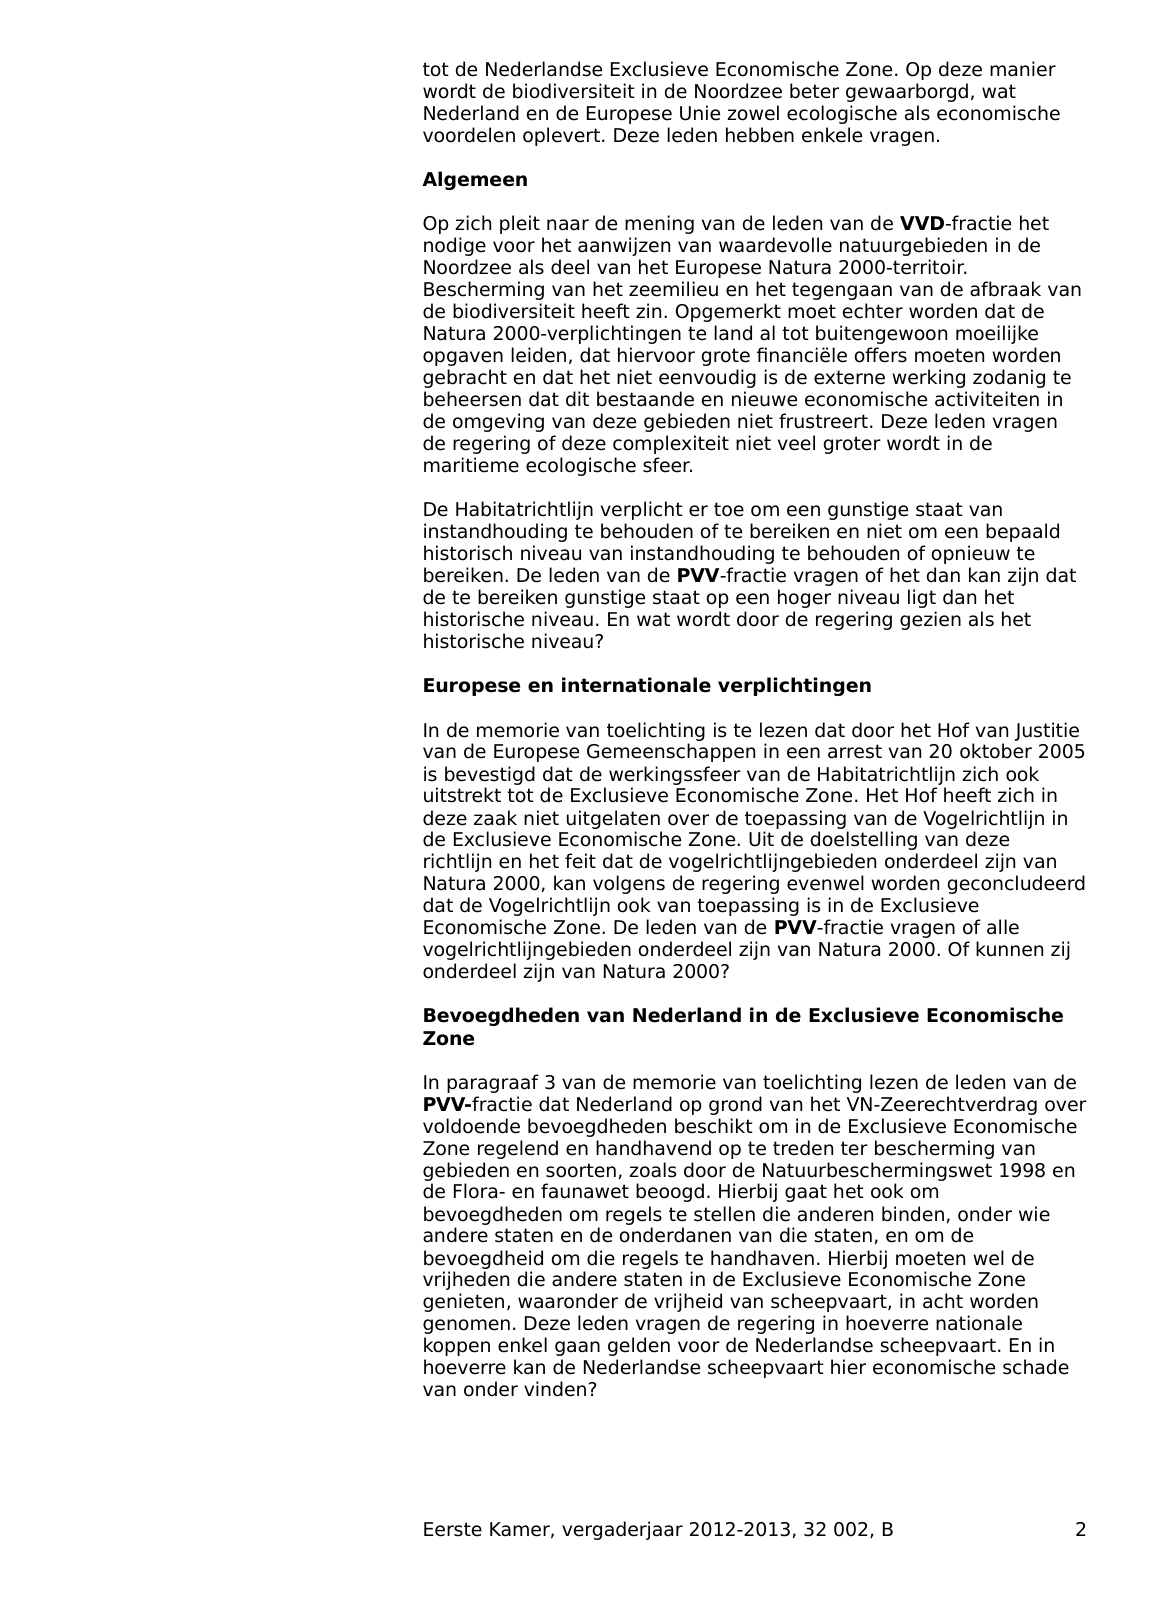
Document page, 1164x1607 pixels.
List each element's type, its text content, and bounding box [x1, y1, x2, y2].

text tot de Nederlandse Exclusieve Economische Zone. Op deze manier wordt de biodiversiteit in de Noordzee beter gewaarborgd, wat Nederland en de Europese Unie zowel ecologische als economische voordelen oplevert. Deze leden hebben enkele vragen. [422, 59, 1087, 147]
text De Habitatrichtlijn verplicht er toe om een gunstige staat van instandhouding te behouden of te bereiken en niet om een bepaald historisch niveau van instandhouding te behouden of opnieuw te bereiken. De leden van de PVV-fractie vragen of het dan kan zijn dat de te bereiken gunstige staat op een hoger niveau ligt dan het historische niveau. En wat wordt door de regering gezien als het historische niveau? [422, 499, 1087, 653]
subtitle Bevoegdheden van Nederland in de Exclusieve Economische Zone [422, 1005, 1087, 1049]
text In de memorie van toelichting is te lezen dat door het Hof van Justitie van de Europese Gemeenschappen in een arrest van 20 oktober 2005 is bevestigd dat de werkingssfeer van de Habitatrichtlijn zich ook uitstrekt tot de Exclusieve Economische Zone. Het Hof heeft zich in deze zaak niet uitgelaten over de toepassing van de Vogelrichtlijn in de Exclusieve Economische Zone. Uit de doelstelling van deze richtlijn en het feit dat de vogelrichtlijngebieden onderdeel zijn van Natura 2000, kan volgens de regering evenwel worden geconcludeerd dat de Vogelrichtlijn ook van toepassing is in de Exclusieve Economische Zone. De leden van de PVV-fractie vragen of alle vogelrichtlijngebieden onderdeel zijn van Natura 2000. Of kunnen zij onderdeel zijn van Natura 2000? [422, 719, 1087, 983]
subtitle Algemeen [422, 169, 1087, 191]
text In paragraaf 3 van de memorie van toelichting lezen de leden van de PVV-fractie dat Nederland op grond van het VN-Zeerechtverdrag over voldoende bevoegdheden beschikt om in de Exclusieve Economische Zone regelend en handhavend op te treden ter bescherming van gebieden en soorten, zoals door de Natuurbeschermingswet 1998 en de Flora- en faunawet beoogd. Hierbij gaat het ook om bevoegdheden om regels te stellen die anderen binden, onder wie andere staten en de onderdanen van die staten, en om de bevoegdheid om die regels te handhaven. Hierbij moeten wel de vrijheden die andere staten in de Exclusieve Economische Zone genieten, waaronder de vrijheid van scheepvaart, in acht worden genomen. Deze leden vragen de regering in hoeverre nationale koppen enkel gaan gelden voor de Nederlandse scheepvaart. En in hoeverre kan de Nederlandse scheepvaart hier economische schade van onder vinden? [422, 1072, 1087, 1401]
text Op zich pleit naar de mening van de leden van de VVD-fractie het nodige voor het aanwijzen van waardevolle natuurgebieden in de Noordzee als deel van het Europese Natura 2000-territoir. Bescherming van het zeemilieu en het tegengaan van de afbraak van de biodiversiteit heeft zin. Opgemerkt moet echter worden dat de Natura 2000-verplichtingen te land al tot buitengewoon moeilijke opgaven leiden, dat hiervoor grote financiële offers moeten worden gebracht en dat het niet eenvoudig is de externe werking zodanig te beheersen dat dit bestaande en nieuwe economische activiteiten in de omgeving van deze gebieden niet frustreert. Deze leden vragen de regering of deze complexiteit niet veel groter wordt in de maritieme ecologische sfeer. [422, 213, 1087, 477]
subtitle Europese en internationale verplichtingen [422, 675, 1087, 697]
